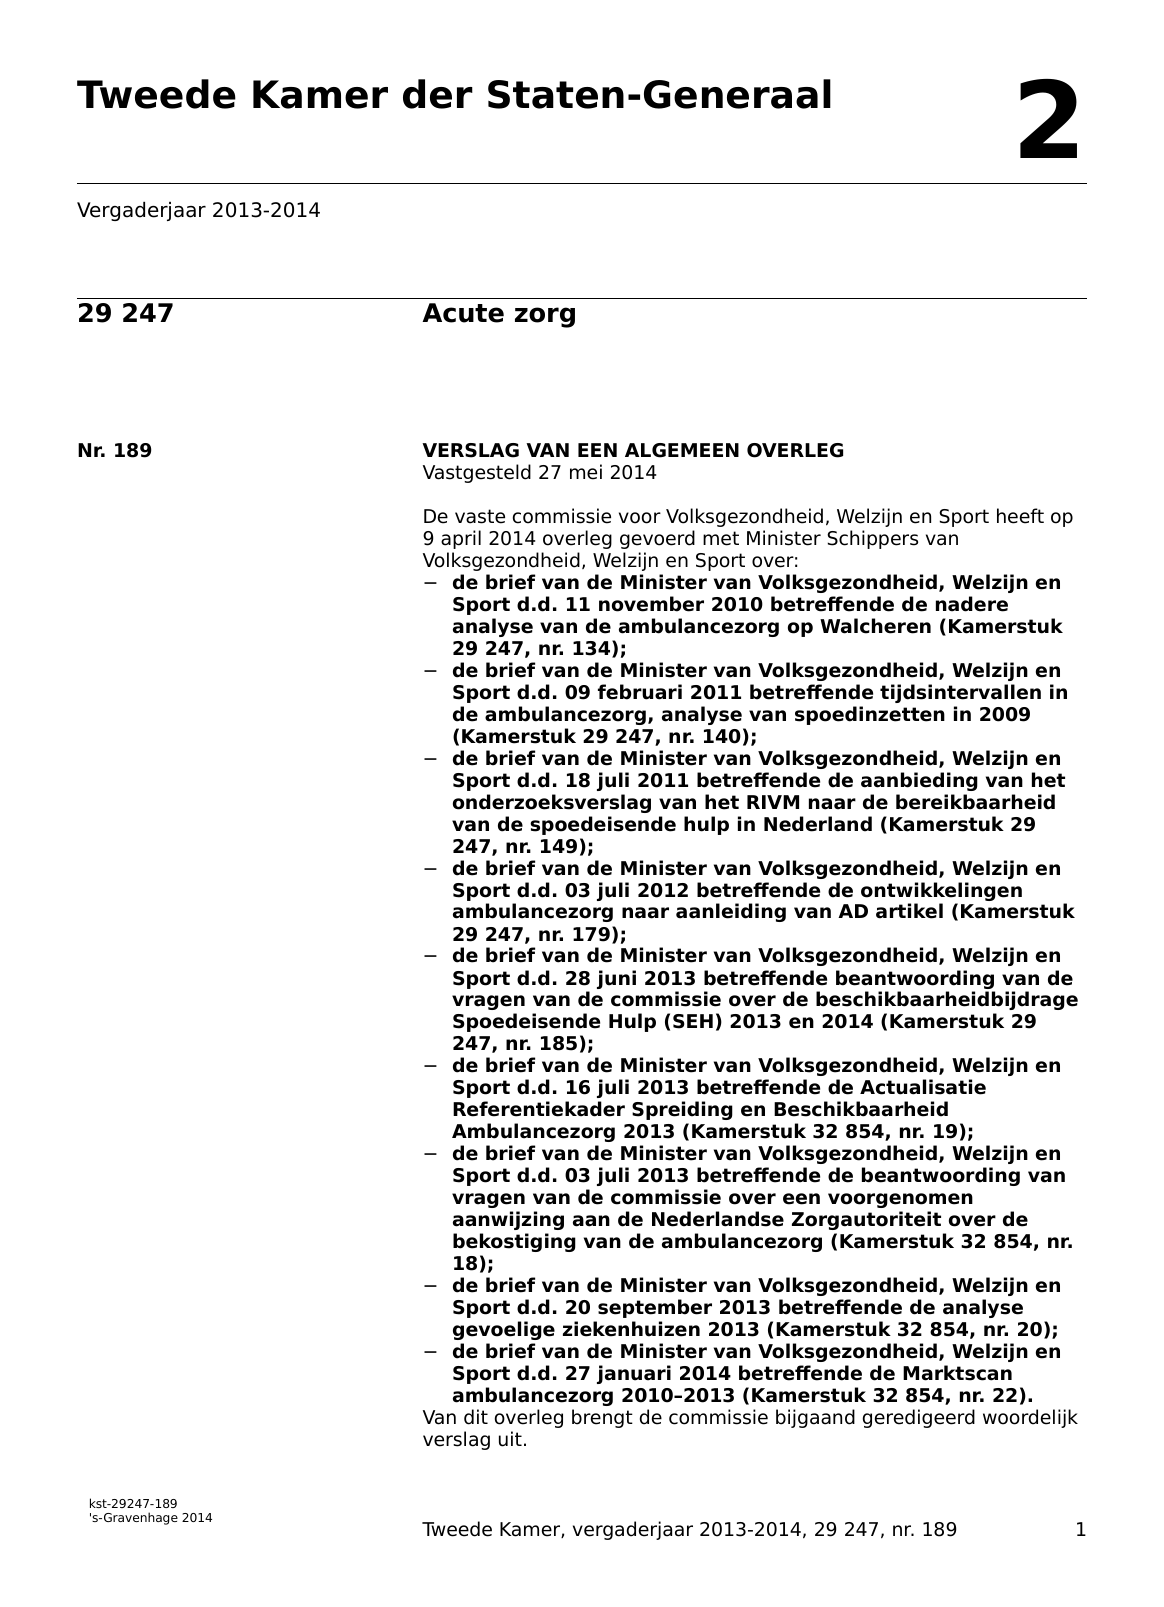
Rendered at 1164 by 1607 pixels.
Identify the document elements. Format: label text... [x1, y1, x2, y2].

text Vastgesteld 27 mei 2014 [422, 462, 1087, 484]
table_header Tweede Kamer der Staten-Generaal [77, 59, 886, 183]
text De vaste commissie voor Volksgezondheid, Welzijn en Sport heeft op 9 april 2014 overleg gevoerd met Minister Schippers van Volksgezondheid, Welzijn en Sport over: [422, 506, 1087, 572]
text − de brief van de Minister van Volksgezondheid, Welzijn en Sport d.d. 11 november 2010 betreffende de nadere analyse van de ambulancezorg op Walcheren (Kamerstuk 29 247, nr. 134); [422, 572, 1087, 660]
text 's-Gravenhage 2014 [88, 1511, 323, 1525]
text − de brief van de Minister van Volksgezondheid, Welzijn en Sport d.d. 16 juli 2013 betreffende de Actualisatie Referentiekader Spreiding en Beschikbaarheid Ambulancezorg 2013 (Kamerstuk 32 854, nr. 19); [422, 1055, 1087, 1143]
text − de brief van de Minister van Volksgezondheid, Welzijn en Sport d.d. 03 juli 2013 betreffende de beantwoording van vragen van de commissie over een voorgenomen aanwijzing aan de Nederlandse Zorgautoriteit over de bekostiging van de ambulancezorg (Kamerstuk 32 854, nr. 18); [422, 1143, 1087, 1275]
text − de brief van de Minister van Volksgezondheid, Welzijn en Sport d.d. 03 juli 2012 betreffende de ontwikkelingen ambulancezorg naar aanleiding van AD artikel (Kamerstuk 29 247, nr. 179); [422, 857, 1087, 945]
subtitle 29 247 Acute zorg [77, 299, 1087, 329]
text − de brief van de Minister van Volksgezondheid, Welzijn en Sport d.d. 20 september 2013 betreffende de analyse gevoelige ziekenhuizen 2013 (Kamerstuk 32 854, nr. 20); [422, 1275, 1087, 1341]
table_cell Vergaderjaar 2013-2014 [77, 184, 1087, 298]
subtitle Nr. 189 VERSLAG VAN EEN ALGEMEEN OVERLEG [77, 440, 1087, 462]
text − de brief van de Minister van Volksgezondheid, Welzijn en Sport d.d. 18 juli 2011 betreffende de aanbieding van het onderzoeksverslag van het RIVM naar de bereikbaarheid van de spoedeisende hulp in Nederland (Kamerstuk 29 247, nr. 149); [422, 748, 1087, 857]
text − de brief van de Minister van Volksgezondheid, Welzijn en Sport d.d. 27 januari 2014 betreffende de Marktscan ambulancezorg 2010–2013 (Kamerstuk 32 854, nr. 22). [422, 1341, 1087, 1407]
text Van dit overleg brengt de commissie bijgaand geredigeerd woordelijk verslag uit. [422, 1407, 1087, 1451]
text kst-29247-189 [88, 1497, 323, 1511]
text − de brief van de Minister van Volksgezondheid, Welzijn en Sport d.d. 09 februari 2011 betreffende tijdsintervallen in de ambulancezorg, analyse van spoedinzetten in 2009 (Kamerstuk 29 247, nr. 140); [422, 660, 1087, 748]
text − de brief van de Minister van Volksgezondheid, Welzijn en Sport d.d. 28 juni 2013 betreffende beantwoording van de vragen van de commissie over de beschikbaarheidbijdrage Spoedeisende Hulp (SEH) 2013 en 2014 (Kamerstuk 29 247, nr. 185); [422, 945, 1087, 1055]
table_header 2 [886, 59, 1087, 183]
